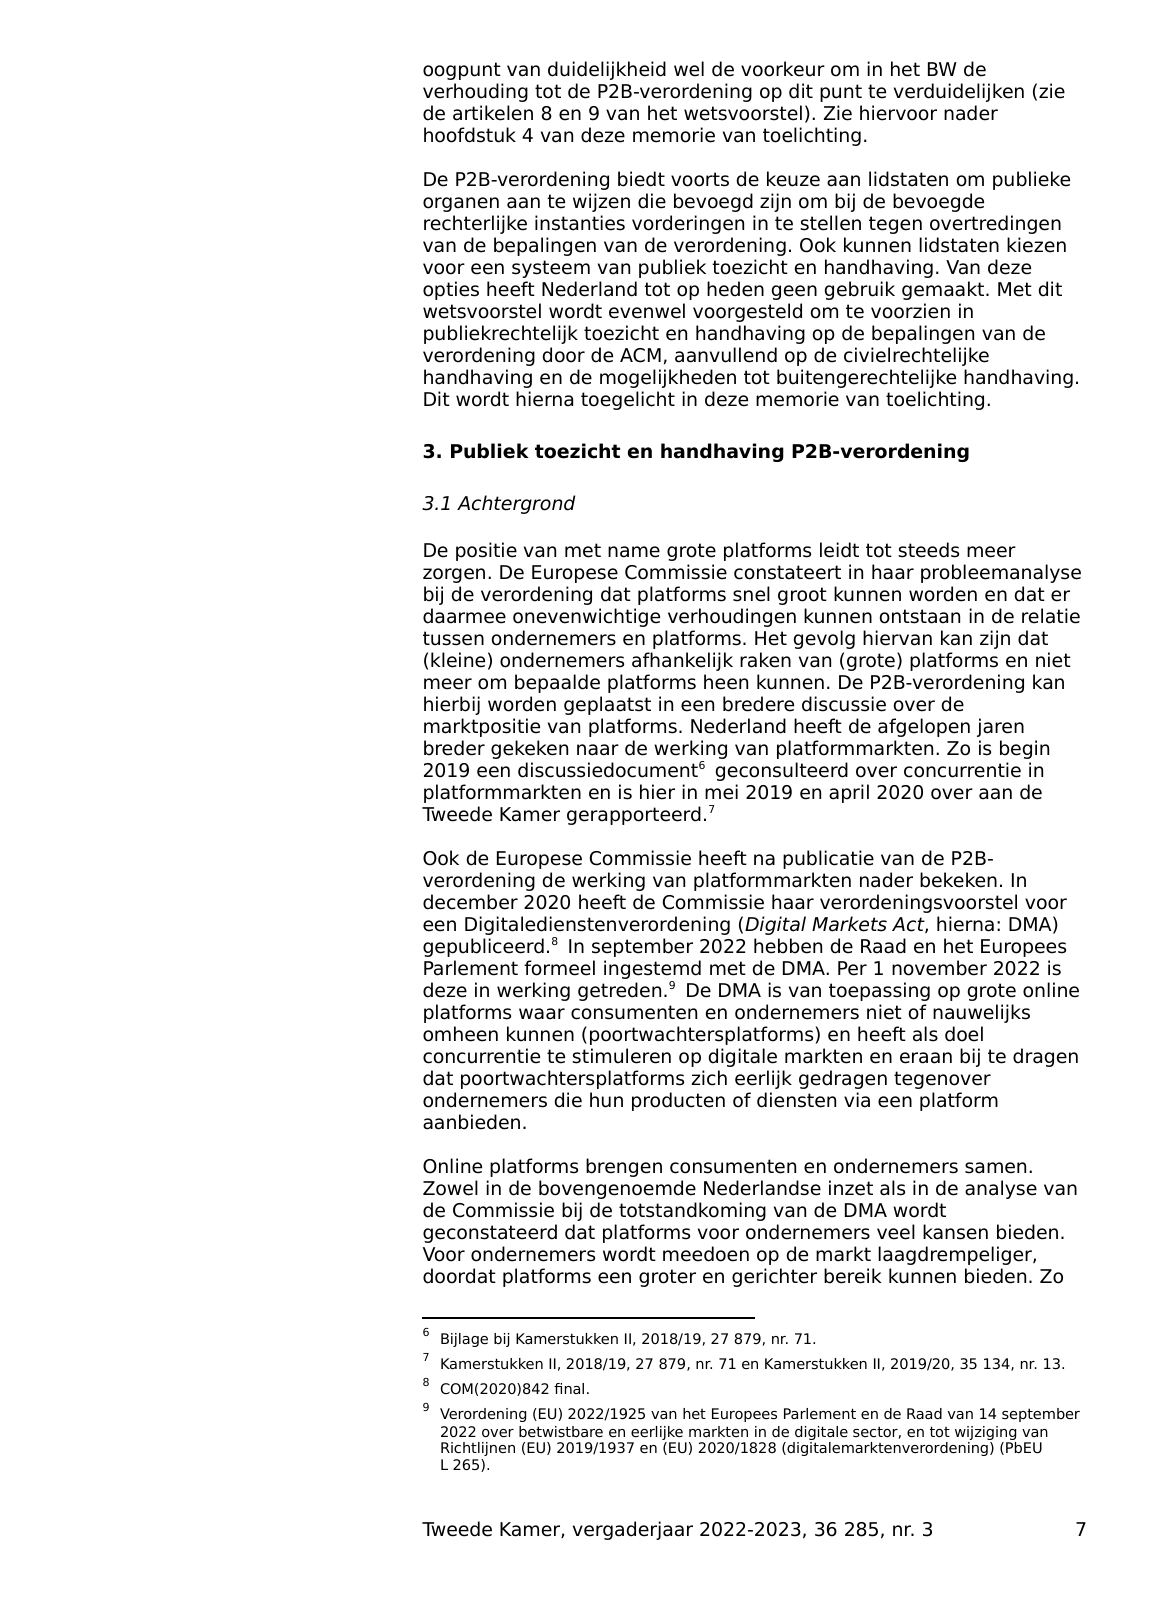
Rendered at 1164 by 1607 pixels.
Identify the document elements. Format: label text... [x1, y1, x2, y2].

text oogpunt van duidelijkheid wel de voorkeur om in het BW de verhouding tot de P2B-verordening op dit punt te verduidelijken (zie de artikelen 8 en 9 van het wetsvoorstel). Zie hiervoor nader hoofdstuk 4 van deze memorie van toelichting. [422, 59, 1087, 147]
text Verordening (EU) 2022/1925 van het Europees Parlement en de Raad van 14 september 2022 over betwistbare en eerlijke markten in de digitale sector, en tot wijziging van Richtlijnen (EU) 2019/1937 en (EU) 2020/1828 (digitalemarktenverordening) (PbEU L 265). [422, 1402, 1087, 1474]
text Online platforms brengen consumenten en ondernemers samen. Zowel in de bovengenoemde Nederlandse inzet als in de analyse van de Commissie bij de totstandkoming van de DMA wordt geconstateerd dat platforms voor ondernemers veel kansen bieden. Voor ondernemers wordt meedoen op de markt laagdrempeliger, doordat platforms een groter en gerichter bereik kunnen bieden. Zo [422, 1156, 1087, 1288]
text Ook de Europese Commissie heeft na publicatie van de P2B-verordening de werking van platformmarkten nader bekeken. In december 2020 heeft de Commissie haar verordeningsvoorstel voor een Digitaledienstenverordening (Digital Markets Act, hierna: DMA) gepubliceerd. In september 2022 hebben de Raad en het Europees Parlement formeel ingestemd met de DMA. Per 1 november 2022 is deze in werking getreden. De DMA is van toepassing op grote online platforms waar consumenten en ondernemers niet of nauwelijks omheen kunnen (poortwachtersplatforms) en heeft als doel concurrentie te stimuleren op digitale markten en eraan bij te dragen dat poortwachtersplatforms zich eerlijk gedragen tegenover ondernemers die hun producten of diensten via een platform aanbieden. [422, 848, 1087, 1133]
text COM(2020)842 final. [422, 1377, 1087, 1399]
subtitle 3.1 Achtergrond [422, 493, 1087, 515]
text Bijlage bij Kamerstukken II, 2018/19, 27 879, nr. 71. [422, 1327, 1087, 1349]
text De positie van met name grote platforms leidt tot steeds meer zorgen. De Europese Commissie constateert in haar probleemanalyse bij de verordening dat platforms snel groot kunnen worden en dat er daarmee onevenwichtige verhoudingen kunnen ontstaan in de relatie tussen ondernemers en platforms. Het gevolg hiervan kan zijn dat (kleine) ondernemers afhankelijk raken van (grote) platforms en niet meer om bepaalde platforms heen kunnen. De P2B-verordening kan hierbij worden geplaatst in een bredere discussie over de marktpositie van platforms. Nederland heeft de afgelopen jaren breder gekeken naar de werking van platformmarkten. Zo is begin 2019 een discussiedocument geconsulteerd over concurrentie in platformmarkten en is hier in mei 2019 en april 2020 over aan de Tweede Kamer gerapporteerd. [422, 540, 1087, 826]
text Kamerstukken II, 2018/19, 27 879, nr. 71 en Kamerstukken II, 2019/20, 35 134, nr. 13. [422, 1352, 1087, 1374]
subtitle 3. Publiek toezicht en handhaving P2B-verordening [422, 441, 1087, 463]
text De P2B-verordening biedt voorts de keuze aan lidstaten om publieke organen aan te wijzen die bevoegd zijn om bij de bevoegde rechterlijke instanties vorderingen in te stellen tegen overtredingen van de bepalingen van de verordening. Ook kunnen lidstaten kiezen voor een systeem van publiek toezicht en handhaving. Van deze opties heeft Nederland tot op heden geen gebruik gemaakt. Met dit wetsvoorstel wordt evenwel voorgesteld om te voorzien in publiekrechtelijk toezicht en handhaving op de bepalingen van de verordening door de ACM, aanvullend op de civielrechtelijke handhaving en de mogelijkheden tot buitengerechtelijke handhaving. Dit wordt hierna toegelicht in deze memorie van toelichting. [422, 169, 1087, 411]
